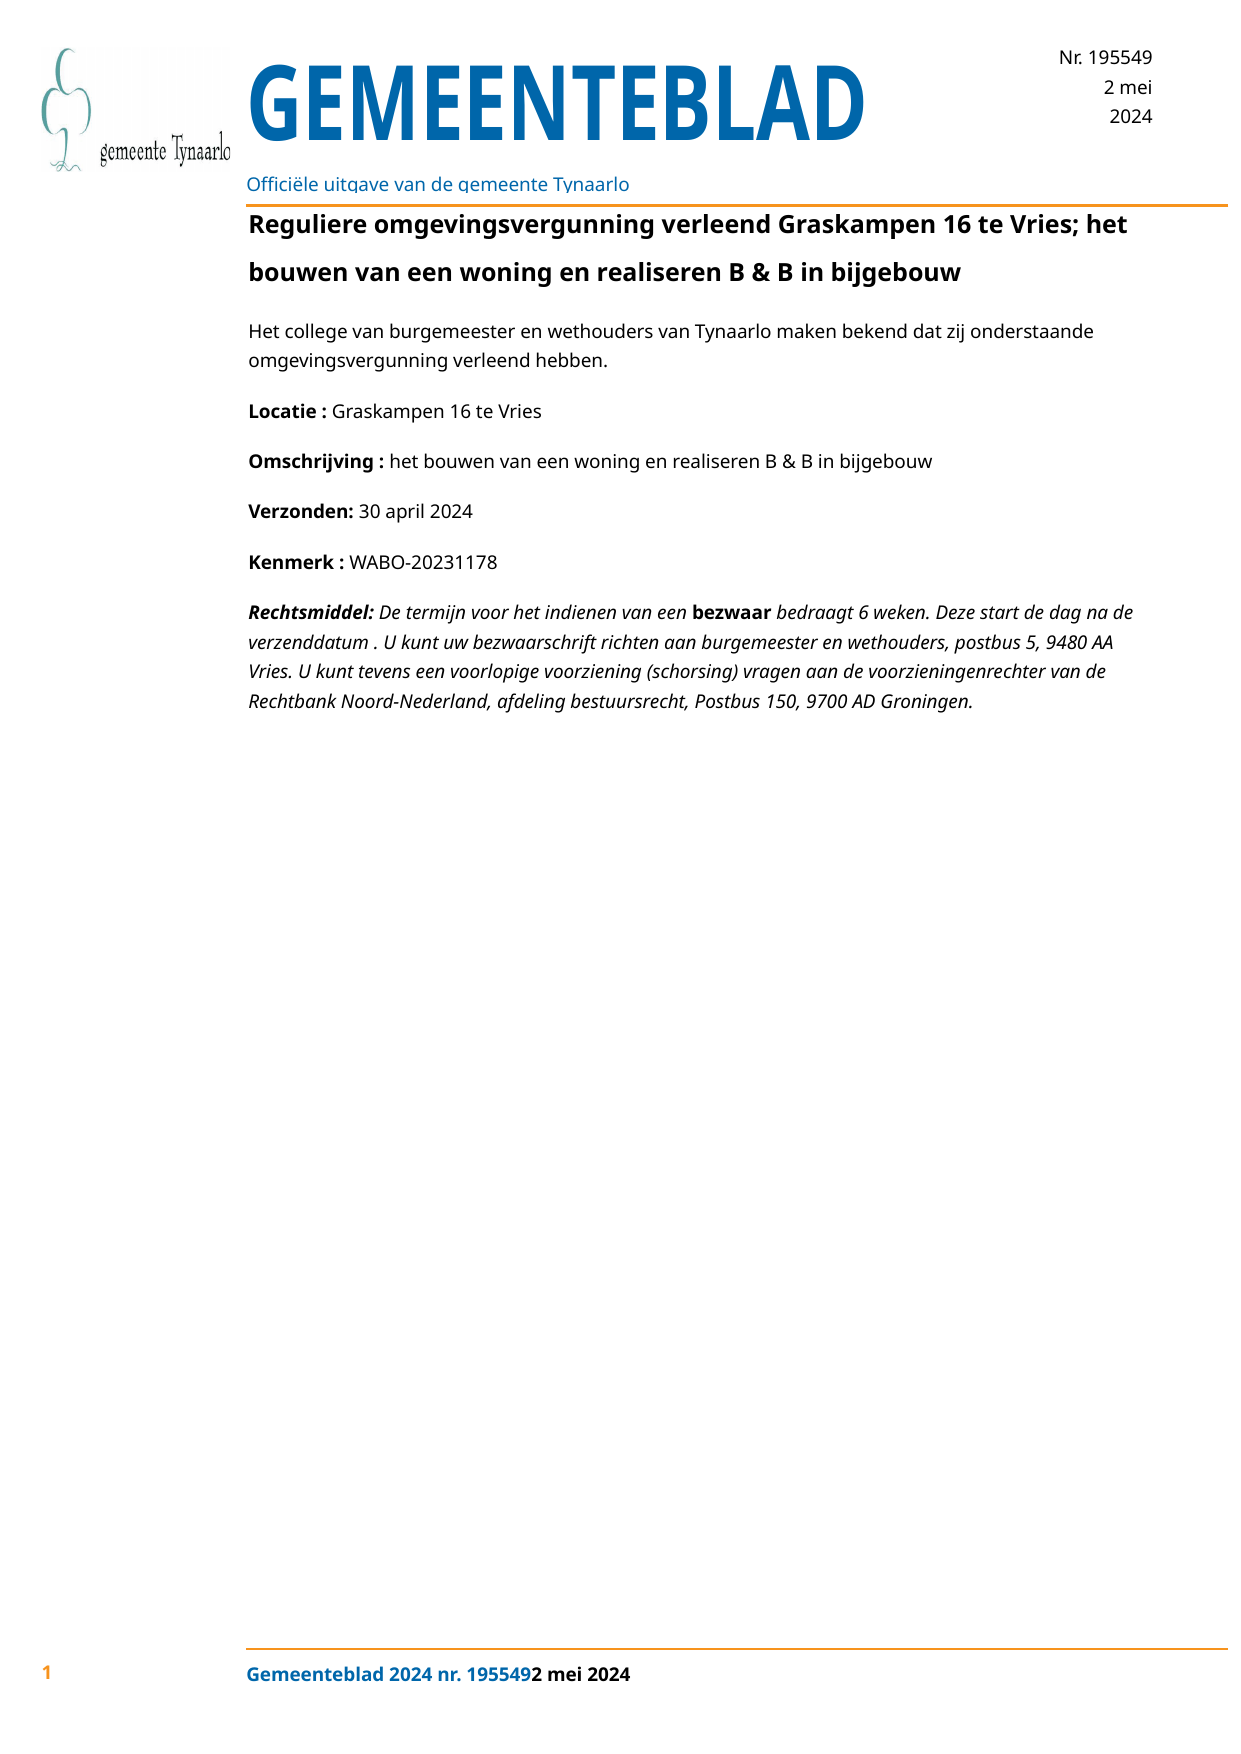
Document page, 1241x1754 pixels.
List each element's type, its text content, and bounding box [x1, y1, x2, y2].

text Het college van burgemeester en wethouders van Tynaarlo maken bekend dat zij onderstaande omgevingsvergunning verleend hebben. [248, 318, 1152, 373]
text Rechtsmiddel: De termijn voor het indienen van een bezwaar bedraagt 6 weken. Deze start de dag na de verzenddatum . U kunt uw bezwaarschrift richten aan burgemeester en wethouders, postbus 5, 9480 AA Vries. U kunt tevens een voorlopige voorziening (schorsing) vragen aan de voorzieningenrechter van de Rechtbank Noord-Nederland, afdeling bestuursrecht, Postbus 150, 9700 AD Groningen. [248, 599, 1152, 714]
picture [41, 47, 231, 172]
text Omschrijving : het bouwen van een woning en realiseren B & B in bijgebouw [248, 448, 1152, 474]
text Locatie : Graskampen 16 te Vries [248, 398, 1152, 424]
text Verzonden: 30 april 2024 [248, 499, 1152, 524]
text Kenmerk : WABO-20231178 [248, 549, 1152, 575]
text Reguliere omgevingsvergunning verleend Graskampen 16 te Vries; het bouwen van een woning en realiseren B & B in bijgebouw [248, 207, 1152, 288]
